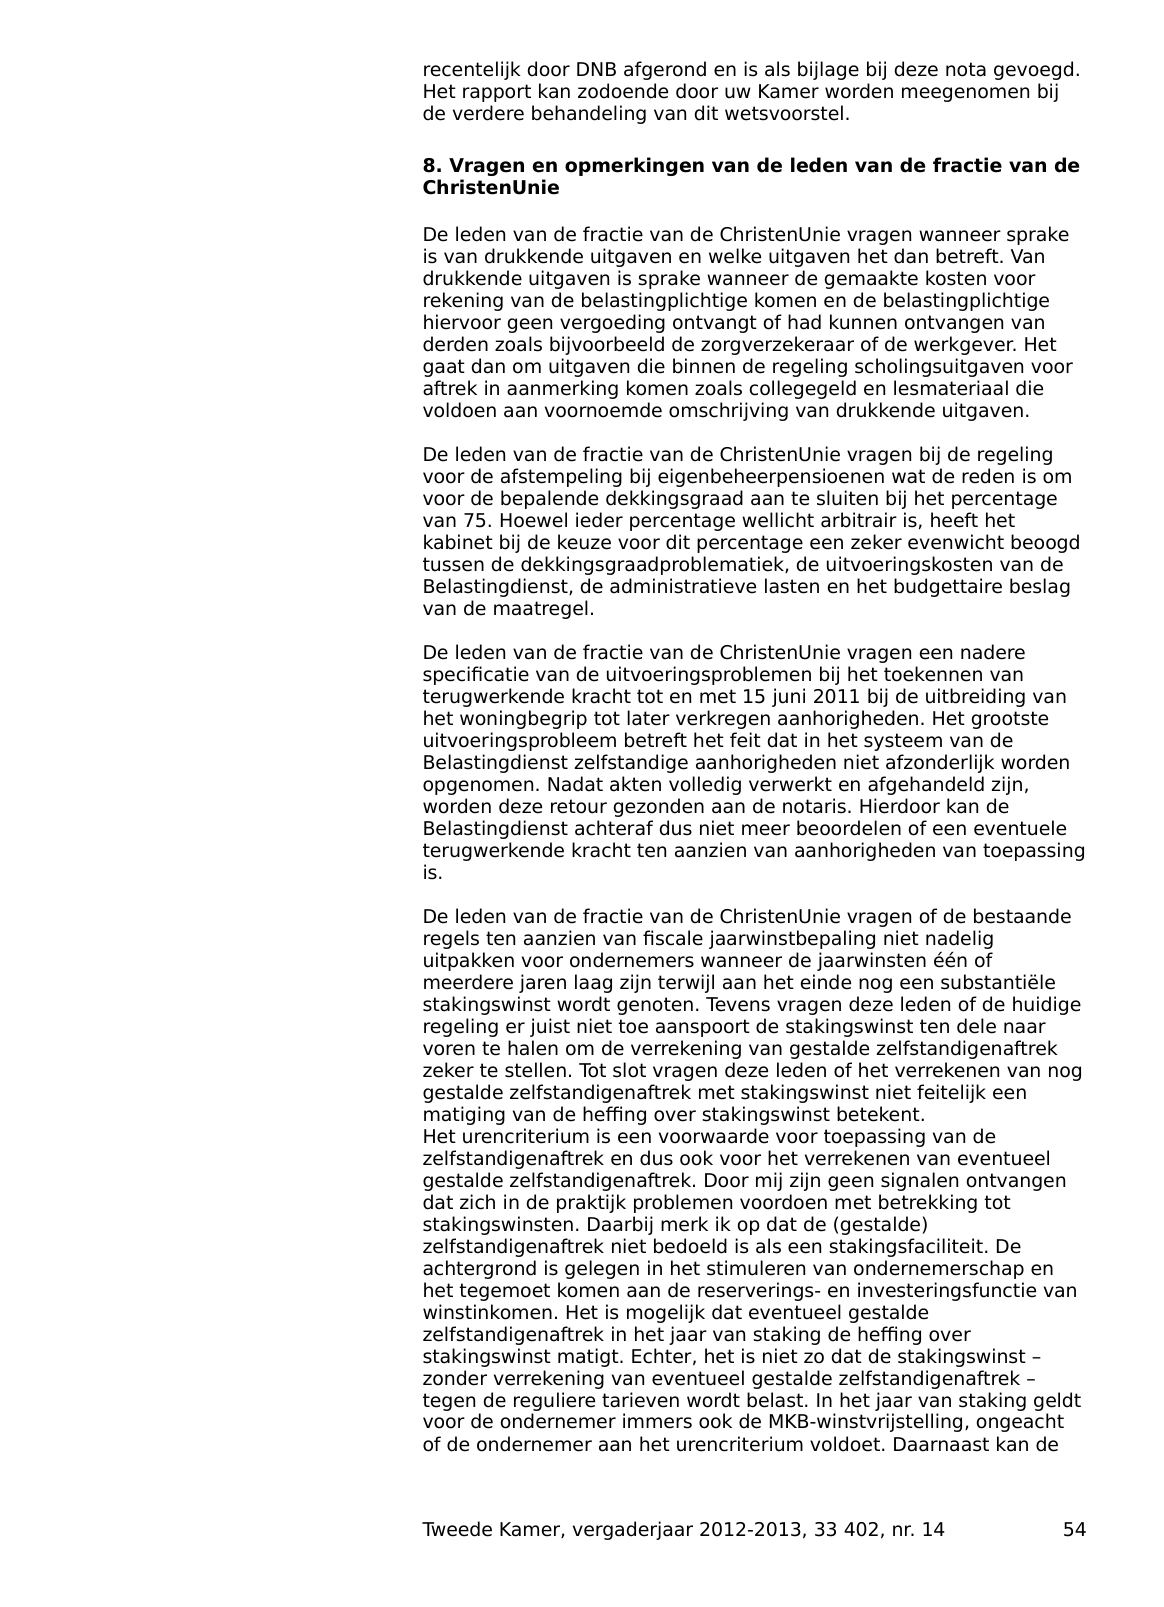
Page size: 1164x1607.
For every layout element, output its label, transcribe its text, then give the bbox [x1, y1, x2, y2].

text De leden van de fractie van de ChristenUnie vragen of de bestaande regels ten aanzien van fiscale jaarwinstbepaling niet nadelig uitpakken voor ondernemers wanneer de jaarwinsten één of meerdere jaren laag zijn terwijl aan het einde nog een substantiële stakingswinst wordt genoten. Tevens vragen deze leden of de huidige regeling er juist niet toe aanspoort de stakingswinst ten dele naar voren te halen om de verrekening van gestalde zelfstandigenaftrek zeker te stellen. Tot slot vragen deze leden of het verrekenen van nog gestalde zelfstandigenaftrek met stakingswinst niet feitelijk een matiging van de heffing over stakingswinst betekent. [422, 906, 1087, 1126]
text Het urencriterium is een voorwaarde voor toepassing van de zelfstandigenaftrek en dus ook voor het verrekenen van eventueel gestalde zelfstandigenaftrek. Door mij zijn geen signalen ontvangen dat zich in de praktijk problemen voordoen met betrekking tot stakingswinsten. Daarbij merk ik op dat de (gestalde) zelfstandigenaftrek niet bedoeld is als een stakingsfaciliteit. De achtergrond is gelegen in het stimuleren van ondernemerschap en het tegemoet komen aan de reserverings- en investeringsfunctie van winstinkomen. Het is mogelijk dat eventueel gestalde zelfstandigenaftrek in het jaar van staking de heffing over stakingswinst matigt. Echter, het is niet zo dat de stakingswinst – zonder verrekening van eventueel gestalde zelfstandigenaftrek – tegen de reguliere tarieven wordt belast. In het jaar van staking geldt voor de ondernemer immers ook de MKB-winstvrijstelling, ongeacht of de ondernemer aan het urencriterium voldoet. Daarnaast kan de [422, 1126, 1087, 1455]
text De leden van de fractie van de ChristenUnie vragen wanneer sprake is van drukkende uitgaven en welke uitgaven het dan betreft. Van drukkende uitgaven is sprake wanneer de gemaakte kosten voor rekening van de belastingplichtige komen en de belastingplichtige hiervoor geen vergoeding ontvangt of had kunnen ontvangen van derden zoals bijvoorbeeld de zorgverzekeraar of de werkgever. Het gaat dan om uitgaven die binnen de regeling scholingsuitgaven voor aftrek in aanmerking komen zoals collegegeld en lesmateriaal die voldoen aan voornoemde omschrijving van drukkende uitgaven. [422, 224, 1087, 422]
text recentelijk door DNB afgerond en is als bijlage bij deze nota gevoegd. Het rapport kan zodoende door uw Kamer worden meegenomen bij de verdere behandeling van dit wetsvoorstel. [422, 59, 1087, 125]
subtitle 8. Vragen en opmerkingen van de leden van de fractie van de ChristenUnie [422, 155, 1087, 199]
text De leden van de fractie van de ChristenUnie vragen bij de regeling voor de afstempeling bij eigenbeheerpensioenen wat de reden is om voor de bepalende dekkingsgraad aan te sluiten bij het percentage van 75. Hoewel ieder percentage wellicht arbitrair is, heeft het kabinet bij de keuze voor dit percentage een zeker evenwicht beoogd tussen de dekkingsgraadproblematiek, de uitvoeringskosten van de Belastingdienst, de administratieve lasten en het budgettaire beslag van de maatregel. [422, 444, 1087, 620]
text De leden van de fractie van de ChristenUnie vragen een nadere specificatie van de uitvoeringsproblemen bij het toekennen van terugwerkende kracht tot en met 15 juni 2011 bij de uitbreiding van het woningbegrip tot later verkregen aanhorigheden. Het grootste uitvoeringsprobleem betreft het feit dat in het systeem van de Belastingdienst zelfstandige aanhorigheden niet afzonderlijk worden opgenomen. Nadat akten volledig verwerkt en afgehandeld zijn, worden deze retour gezonden aan de notaris. Hierdoor kan de Belastingdienst achteraf dus niet meer beoordelen of een eventuele terugwerkende kracht ten aanzien van aanhorigheden van toepassing is. [422, 642, 1087, 884]
